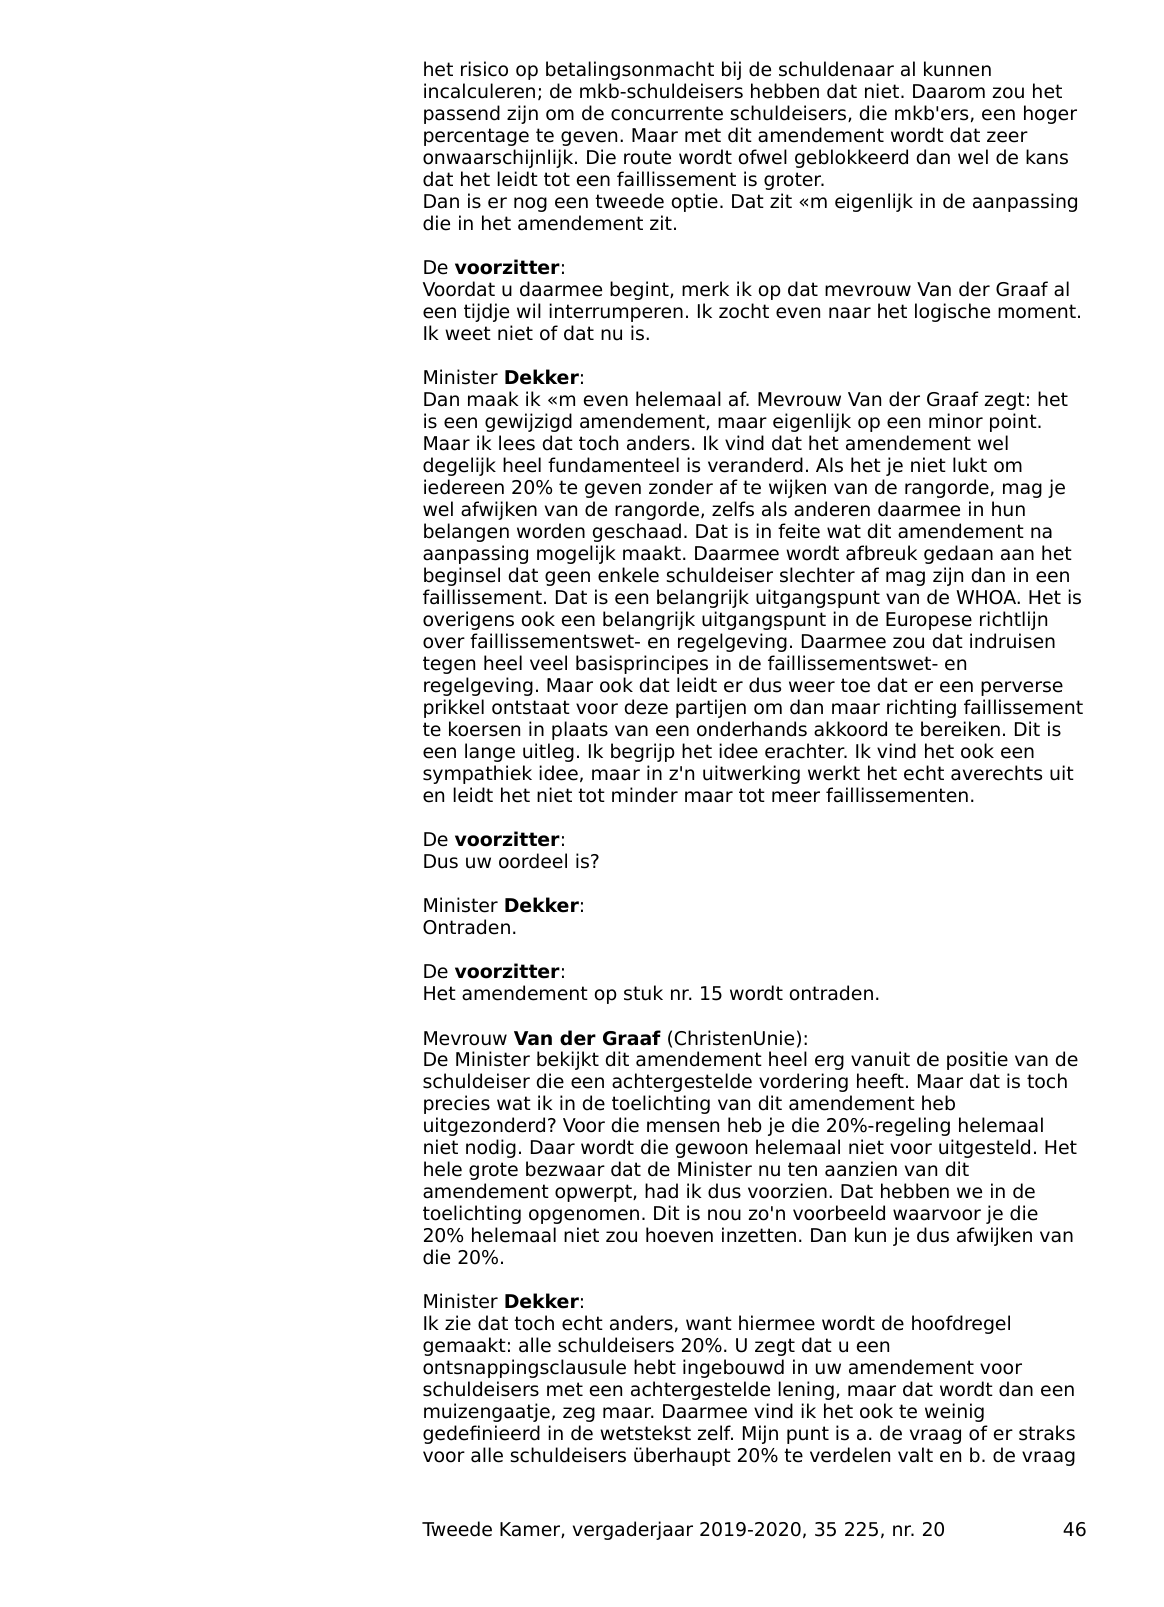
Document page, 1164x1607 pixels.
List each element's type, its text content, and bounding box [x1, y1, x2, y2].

text Minister Dekker: [422, 1291, 1087, 1313]
text Minister Dekker: [422, 895, 1087, 917]
text De Minister bekijkt dit amendement heel erg vanuit de positie van de schuldeiser die een achtergestelde vordering heeft. Maar dat is toch precies wat ik in de toelichting van dit amendement heb uitgezonderd? Voor die mensen heb je die 20%-regeling helemaal niet nodig. Daar wordt die gewoon helemaal niet voor uitgesteld. Het hele grote bezwaar dat de Minister nu ten aanzien van dit amendement opwerpt, had ik dus voorzien. Dat hebben we in de toelichting opgenomen. Dit is nou zo'n voorbeeld waarvoor je die 20% helemaal niet zou hoeven inzetten. Dan kun je dus afwijken van die 20%. [422, 1049, 1087, 1269]
text Mevrouw Van der Graaf (ChristenUnie): [422, 1027, 1087, 1049]
text Dan maak ik «m even helemaal af. Mevrouw Van der Graaf zegt: het is een gewijzigd amendement, maar eigenlijk op een minor point. Maar ik lees dat toch anders. Ik vind dat het amendement wel degelijk heel fundamenteel is veranderd. Als het je niet lukt om iedereen 20% te geven zonder af te wijken van de rangorde, mag je wel afwijken van de rangorde, zelfs als anderen daarmee in hun belangen worden geschaad. Dat is in feite wat dit amendement na aanpassing mogelijk maakt. Daarmee wordt afbreuk gedaan aan het beginsel dat geen enkele schuldeiser slechter af mag zijn dan in een faillissement. Dat is een belangrijk uitgangspunt van de WHOA. Het is overigens ook een belangrijk uitgangspunt in de Europese richtlijn over faillissementswet- en regelgeving. Daarmee zou dat indruisen tegen heel veel basisprincipes in de faillissementswet- en regelgeving. Maar ook dat leidt er dus weer toe dat er een perverse prikkel ontstaat voor deze partijen om dan maar richting faillissement te koersen in plaats van een onderhands akkoord te bereiken. Dit is een lange uitleg. Ik begrijp het idee erachter. Ik vind het ook een sympathiek idee, maar in z'n uitwerking werkt het echt averechts uit en leidt het niet tot minder maar tot meer faillissementen. [422, 389, 1087, 807]
text Voordat u daarmee begint, merk ik op dat mevrouw Van der Graaf al een tijdje wil interrumperen. Ik zocht even naar het logische moment. Ik weet niet of dat nu is. [422, 279, 1087, 345]
text Dus uw oordeel is? [422, 851, 1087, 873]
text Ontraden. [422, 917, 1087, 939]
text Minister Dekker: [422, 367, 1087, 389]
text Het amendement op stuk nr. 15 wordt ontraden. [422, 983, 1087, 1005]
text Ik zie dat toch echt anders, want hiermee wordt de hoofdregel gemaakt: alle schuldeisers 20%. U zegt dat u een ontsnappingsclausule hebt ingebouwd in uw amendement voor schuldeisers met een achtergestelde lening, maar dat wordt dan een muizengaatje, zeg maar. Daarmee vind ik het ook te weinig gedefinieerd in de wetstekst zelf. Mijn punt is a. de vraag of er straks voor alle schuldeisers überhaupt 20% te verdelen valt en b. de vraag [422, 1313, 1087, 1467]
text het risico op betalingsonmacht bij de schuldenaar al kunnen incalculeren; de mkb-schuldeisers hebben dat niet. Daarom zou het passend zijn om de concurrente schuldeisers, die mkb'ers, een hoger percentage te geven. Maar met dit amendement wordt dat zeer onwaarschijnlijk. Die route wordt ofwel geblokkeerd dan wel de kans dat het leidt tot een faillissement is groter. [422, 59, 1087, 191]
text De voorzitter: [422, 961, 1087, 983]
text De voorzitter: [422, 829, 1087, 851]
text De voorzitter: [422, 257, 1087, 279]
text Dan is er nog een tweede optie. Dat zit «m eigenlijk in de aanpassing die in het amendement zit. [422, 191, 1087, 235]
